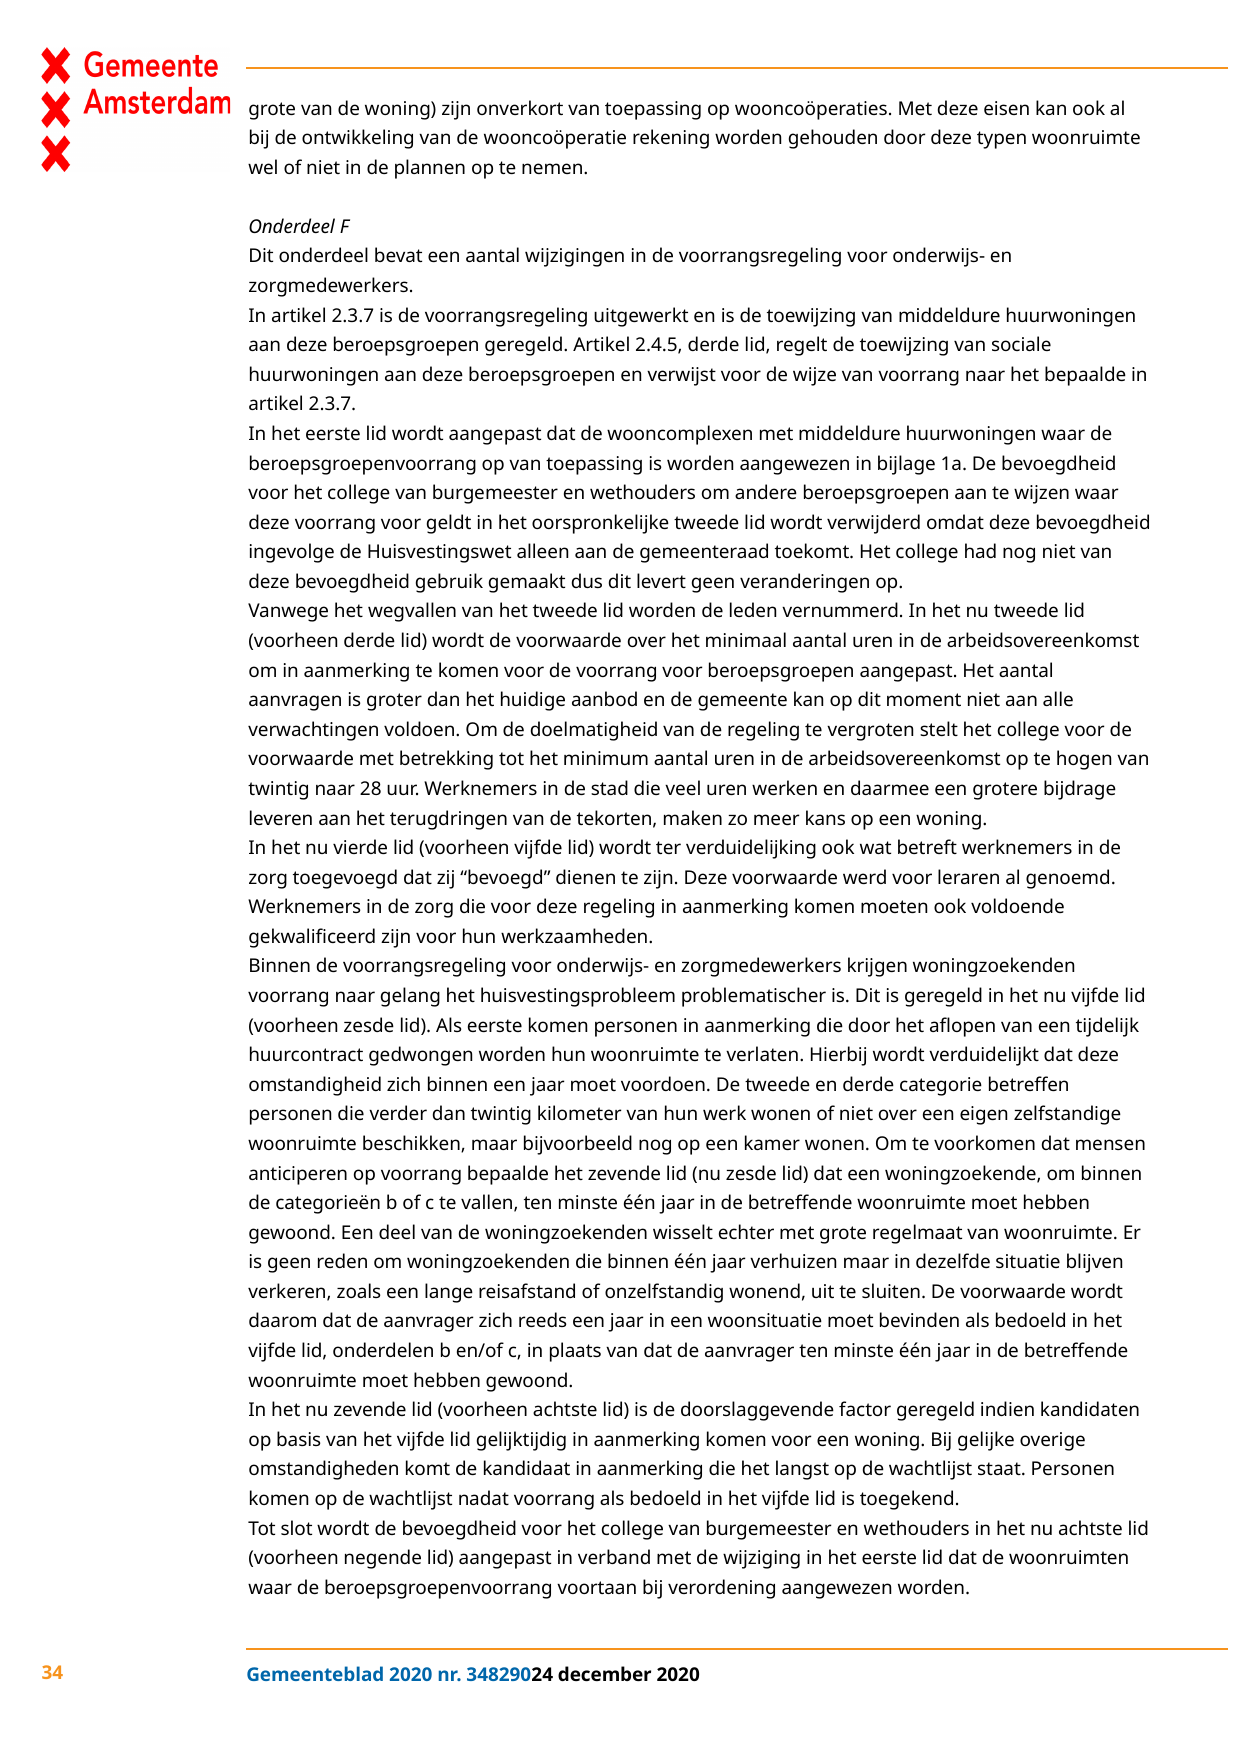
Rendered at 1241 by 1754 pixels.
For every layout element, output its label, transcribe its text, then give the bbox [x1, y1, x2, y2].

text grote van de woning) zijn onverkort van toepassing op wooncoöperaties. Met deze eisen kan ook al bij de ontwikkeling van de wooncoöperatie rekening worden gehouden door deze typen woonruimte wel of niet in de plannen op te nemen. [248, 95, 1152, 180]
text Vanwege het wegvallen van het tweede lid worden de leden vernummerd. In het nu tweede lid (voorheen derde lid) wordt de voorwaarde over het minimaal aantal uren in de arbeidsovereenkomst om in aanmerking te komen voor de voorrang voor beroepsgroepen aangepast. Het aantal aanvragen is groter dan het huidige aanbod en de gemeente kan op dit moment niet aan alle verwachtingen voldoen. Om de doelmatigheid van de regeling te vergroten stelt het college voor de voorwaarde met betrekking tot het minimum aantal uren in de arbeidsovereenkomst op te hogen van twintig naar 28 uur. Werknemers in de stad die veel uren werken en daarmee een grotere bijdrage leveren aan het terugdringen van de tekorten, maken zo meer kans op een woning. [248, 598, 1152, 831]
text In het nu zevende lid (voorheen achtste lid) is de doorslaggevende factor geregeld indien kandidaten op basis van het vijfde lid gelijktijdig in aanmerking komen voor een woning. Bij gelijke overige omstandigheden komt de kandidaat in aanmerking die het langst op de wachtlijst staat. Personen komen op de wachtlijst nadat voorrang als bedoeld in het vijfde lid is toegekend. [248, 1396, 1152, 1511]
text In het eerste lid wordt aangepast dat de wooncomplexen met middeldure huurwoningen waar de beroepsgroepenvoorrang op van toepassing is worden aangewezen in bijlage 1a. De bevoegdheid voor het college van burgemeester en wethouders om andere beroepsgroepen aan te wijzen waar deze voorrang voor geldt in het oorspronkelijke tweede lid wordt verwijderd omdat deze bevoegdheid ingevolge de Huisvestingswet alleen aan de gemeenteraad toekomt. Het college had nog niet van deze bevoegdheid gebruik gemaakt dus dit levert geen veranderingen op. [248, 420, 1152, 594]
text In artikel 2.3.7 is de voorrangsregeling uitgewerkt en is de toewijzing van middeldure huurwoningen aan deze beroepsgroepen geregeld. Artikel 2.4.5, derde lid, regelt de toewijzing van sociale huurwoningen aan deze beroepsgroepen en verwijst voor de wijze van voorrang naar het bepaalde in artikel 2.3.7. [248, 302, 1152, 416]
text Binnen de voorrangsregeling voor onderwijs- en zorgmedewerkers krijgen woningzoekenden voorrang naar gelang het huisvestingsprobleem problematischer is. Dit is geregeld in het nu vijfde lid (voorheen zesde lid). Als eerste komen personen in aanmerking die door het aflopen van een tijdelijk huurcontract gedwongen worden hun woonruimte te verlaten. Hierbij wordt verduidelijkt dat deze omstandigheid zich binnen een jaar moet voordoen. De tweede en derde categorie betreffen personen die verder dan twintig kilometer van hun werk wonen of niet over een eigen zelfstandige woonruimte beschikken, maar bijvoorbeeld nog op een kamer wonen. Om te voorkomen dat mensen anticiperen op voorrang bepaalde het zevende lid (nu zesde lid) dat een woningzoekende, om binnen de categorieën b of c te vallen, ten minste één jaar in de betreffende woonruimte moet hebben gewoond. Een deel van de woningzoekenden wisselt echter met grote regelmaat van woonruimte. Er is geen reden om woningzoekenden die binnen één jaar verhuizen maar in dezelfde situatie blijven verkeren, zoals een lange reisafstand of onzelfstandig wonend, uit te sluiten. De voorwaarde wordt daarom dat de aanvrager zich reeds een jaar in een woonsituatie moet bevinden als bedoeld in het vijfde lid, onderdelen b en/of c, in plaats van dat de aanvrager ten minste één jaar in de betreffende woonruimte moet hebben gewoond. [248, 953, 1152, 1393]
text Tot slot wordt de bevoegdheid voor het college van burgemeester en wethouders in het nu achtste lid (voorheen negende lid) aangepast in verband met de wijziging in het eerste lid dat de woonruimten waar de beroepsgroepenvoorrang voortaan bij verordening aangewezen worden. [248, 1515, 1152, 1600]
text In het nu vierde lid (voorheen vijfde lid) wordt ter verduidelijking ook wat betreft werknemers in de zorg toegevoegd dat zij “bevoegd” dienen te zijn. Deze voorwaarde werd voor leraren al genoemd. Werknemers in de zorg die voor deze regeling in aanmerking komen moeten ook voldoende gekwalificeerd zijn voor hun werkzaamheden. [248, 834, 1152, 949]
text Dit onderdeel bevat een aantal wijzigingen in de voorrangsregeling voor onderwijs- en zorgmedewerkers. [248, 243, 1152, 298]
text Onderdeel F [248, 213, 1152, 239]
picture [41, 47, 231, 172]
